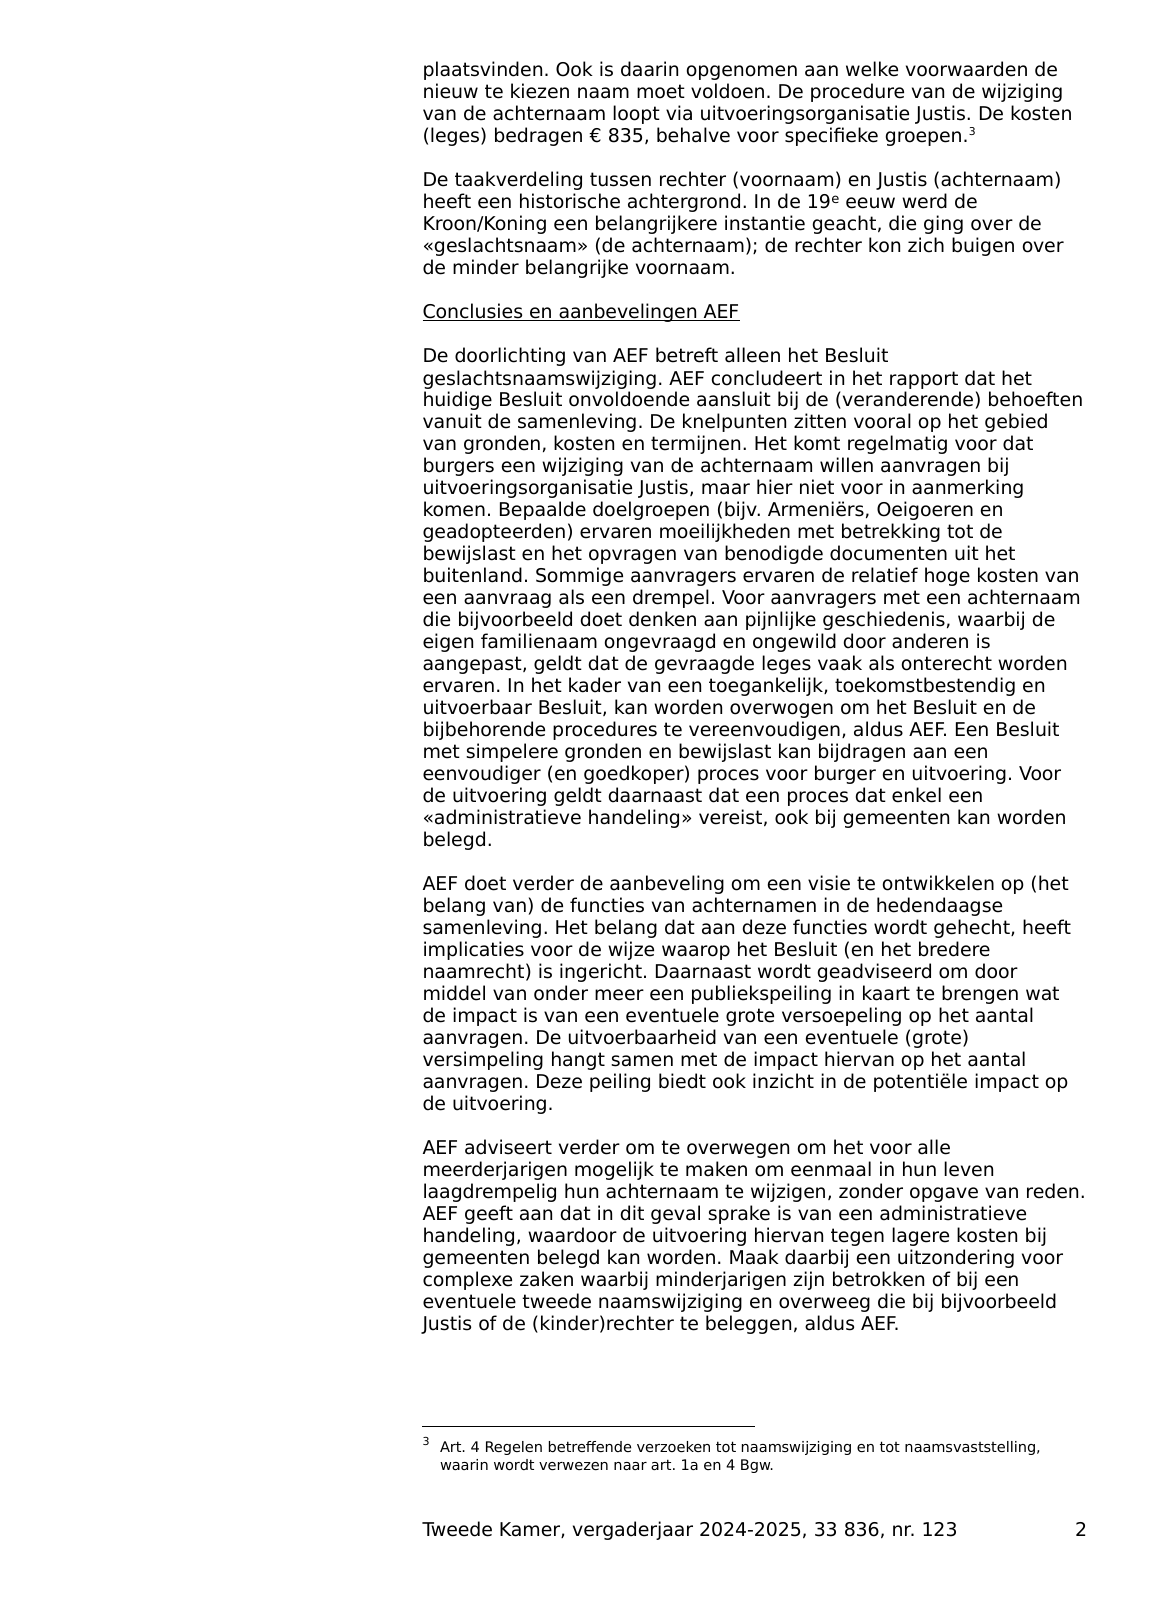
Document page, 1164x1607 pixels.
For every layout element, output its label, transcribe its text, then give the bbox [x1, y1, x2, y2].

text Art. 4 Regelen betreffende verzoeken tot naamswijziging en tot naamsvaststelling, waarin wordt verwezen naar art. 1a en 4 Bgw. [422, 1435, 1087, 1474]
text plaatsvinden. Ook is daarin opgenomen aan welke voorwaarden de nieuw te kiezen naam moet voldoen. De procedure van de wijziging van de achternaam loopt via uitvoeringsorganisatie Justis. De kosten (leges) bedragen € 835, behalve voor specifieke groepen. [422, 59, 1087, 147]
text AEF adviseert verder om te overwegen om het voor alle meerderjarigen mogelijk te maken om eenmaal in hun leven laagdrempelig hun achternaam te wijzigen, zonder opgave van reden. AEF geeft aan dat in dit geval sprake is van een administratieve handeling, waardoor de uitvoering hiervan tegen lagere kosten bij gemeenten belegd kan worden. Maak daarbij een uitzondering voor complexe zaken waarbij minderjarigen zijn betrokken of bij een eventuele tweede naamswijziging en overweeg die bij bijvoorbeeld Justis of de (kinder)rechter te beleggen, aldus AEF. [422, 1137, 1087, 1335]
text De doorlichting van AEF betreft alleen het Besluit geslachtsnaamswijziging. AEF concludeert in het rapport dat het huidige Besluit onvoldoende aansluit bij de (veranderende) behoeften vanuit de samenleving. De knelpunten zitten vooral op het gebied van gronden, kosten en termijnen. Het komt regelmatig voor dat burgers een wijziging van de achternaam willen aanvragen bij uitvoeringsorganisatie Justis, maar hier niet voor in aanmerking komen. Bepaalde doelgroepen (bijv. Armeniërs, Oeigoeren en geadopteerden) ervaren moeilijkheden met betrekking tot de bewijslast en het opvragen van benodigde documenten uit het buitenland. Sommige aanvragers ervaren de relatief hoge kosten van een aanvraag als een drempel. Voor aanvragers met een achternaam die bijvoorbeeld doet denken aan pijnlijke geschiedenis, waarbij de eigen familienaam ongevraagd en ongewild door anderen is aangepast, geldt dat de gevraagde leges vaak als onterecht worden ervaren. In het kader van een toegankelijk, toekomstbestendig en uitvoerbaar Besluit, kan worden overwogen om het Besluit en de bijbehorende procedures te vereenvoudigen, aldus AEF. Een Besluit met simpelere gronden en bewijslast kan bijdragen aan een eenvoudiger (en goedkoper) proces voor burger en uitvoering. Voor de uitvoering geldt daarnaast dat een proces dat enkel een «administratieve handeling» vereist, ook bij gemeenten kan worden belegd. [422, 345, 1087, 851]
text De taakverdeling tussen rechter (voornaam) en Justis (achternaam) heeft een historische achtergrond. In de 19e eeuw werd de Kroon/Koning een belangrijkere instantie geacht, die ging over de «geslachtsnaam» (de achternaam); de rechter kon zich buigen over de minder belangrijke voornaam. [422, 169, 1087, 279]
text AEF doet verder de aanbeveling om een visie te ontwikkelen op (het belang van) de functies van achternamen in de hedendaagse samenleving. Het belang dat aan deze functies wordt gehecht, heeft implicaties voor de wijze waarop het Besluit (en het bredere naamrecht) is ingericht. Daarnaast wordt geadviseerd om door middel van onder meer een publiekspeiling in kaart te brengen wat de impact is van een eventuele grote versoepeling op het aantal aanvragen. De uitvoerbaarheid van een eventuele (grote) versimpeling hangt samen met de impact hiervan op het aantal aanvragen. Deze peiling biedt ook inzicht in de potentiële impact op de uitvoering. [422, 873, 1087, 1115]
subtitle Conclusies en aanbevelingen AEF [422, 301, 1087, 323]
